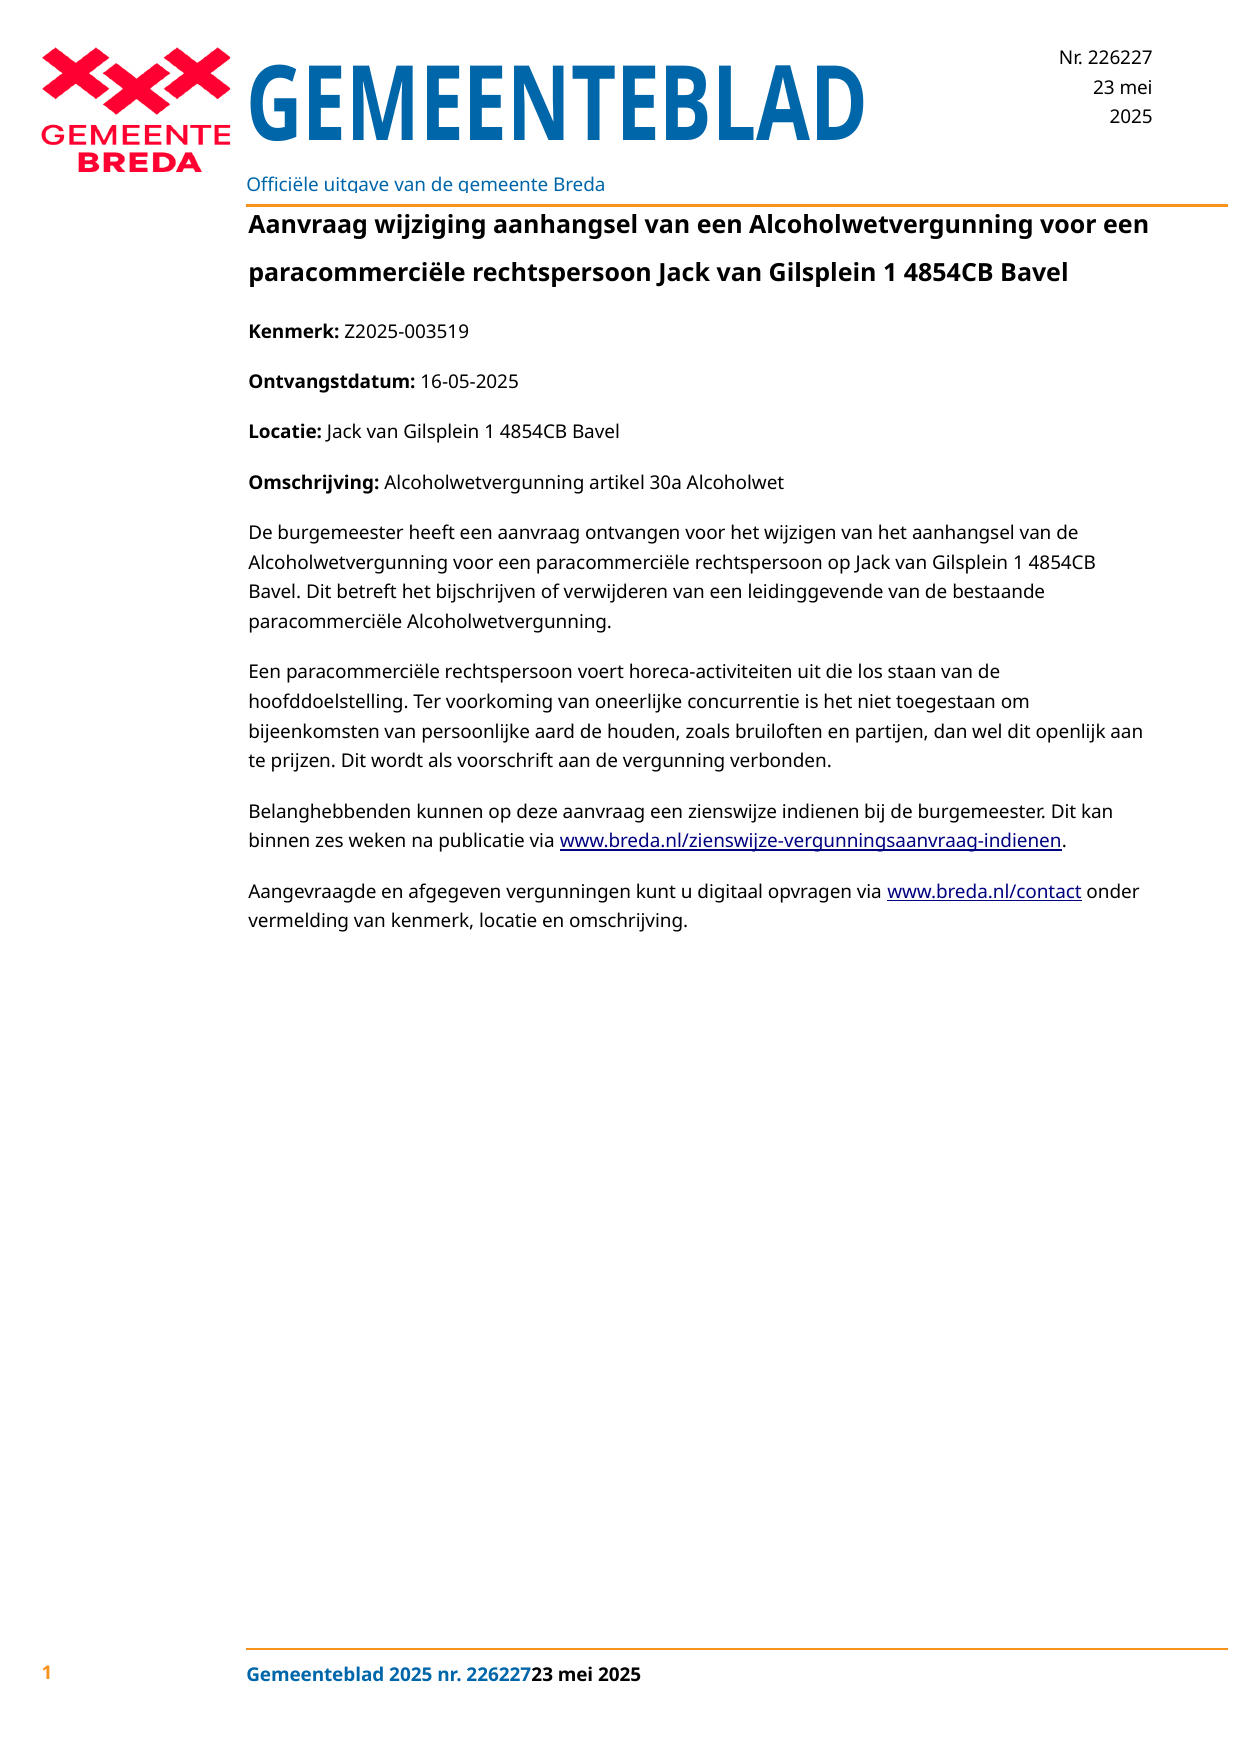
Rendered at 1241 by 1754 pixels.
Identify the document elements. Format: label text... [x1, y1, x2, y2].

text Ontvangstdatum: 16-05-2025 [248, 368, 1152, 394]
text Een paracommerciële rechtspersoon voert horeca-activiteiten uit die los staan van de hoofddoelstelling. Ter voorkoming van oneerlijke concurrentie is het niet toegestaan om bijeenkomsten van persoonlijke aard de houden, zoals bruiloften en partijen, dan wel dit openlijk aan te prijzen. Dit wordt als voorschrift aan de vergunning verbonden. [248, 659, 1152, 773]
text De burgemeester heeft een aanvraag ontvangen voor het wijzigen van het aanhangsel van de Alcoholwetvergunning voor een paracommerciële rechtspersoon op Jack van Gilsplein 1 4854CB Bavel. Dit betreft het bijschrijven of verwijderen van een leidinggevende van de bestaande paracommerciële Alcoholwetvergunning. [248, 519, 1152, 634]
text Aangevraagde en afgegeven vergunningen kunt u digitaal opvragen via www.breda.nl/contact onder vermelding van kenmerk, locatie en omschrijving. [248, 878, 1152, 933]
text Belanghebbenden kunnen op deze aanvraag een zienswijze indienen bij de burgemeester. Dit kan binnen zes weken na publicatie via www.breda.nl/zienswijze-vergunningsaanvraag-indienen. [248, 798, 1152, 853]
text Omschrijving: Alcoholwetvergunning artikel 30a Alcoholwet [248, 469, 1152, 495]
text Kenmerk: Z2025-003519 [248, 318, 1152, 344]
text Aanvraag wijziging aanhangsel van een Alcoholwetvergunning voor een paracommerciële rechtspersoon Jack van Gilsplein 1 4854CB Bavel [248, 207, 1152, 288]
picture [41, 47, 231, 172]
text Locatie: Jack van Gilsplein 1 4854CB Bavel [248, 419, 1152, 444]
